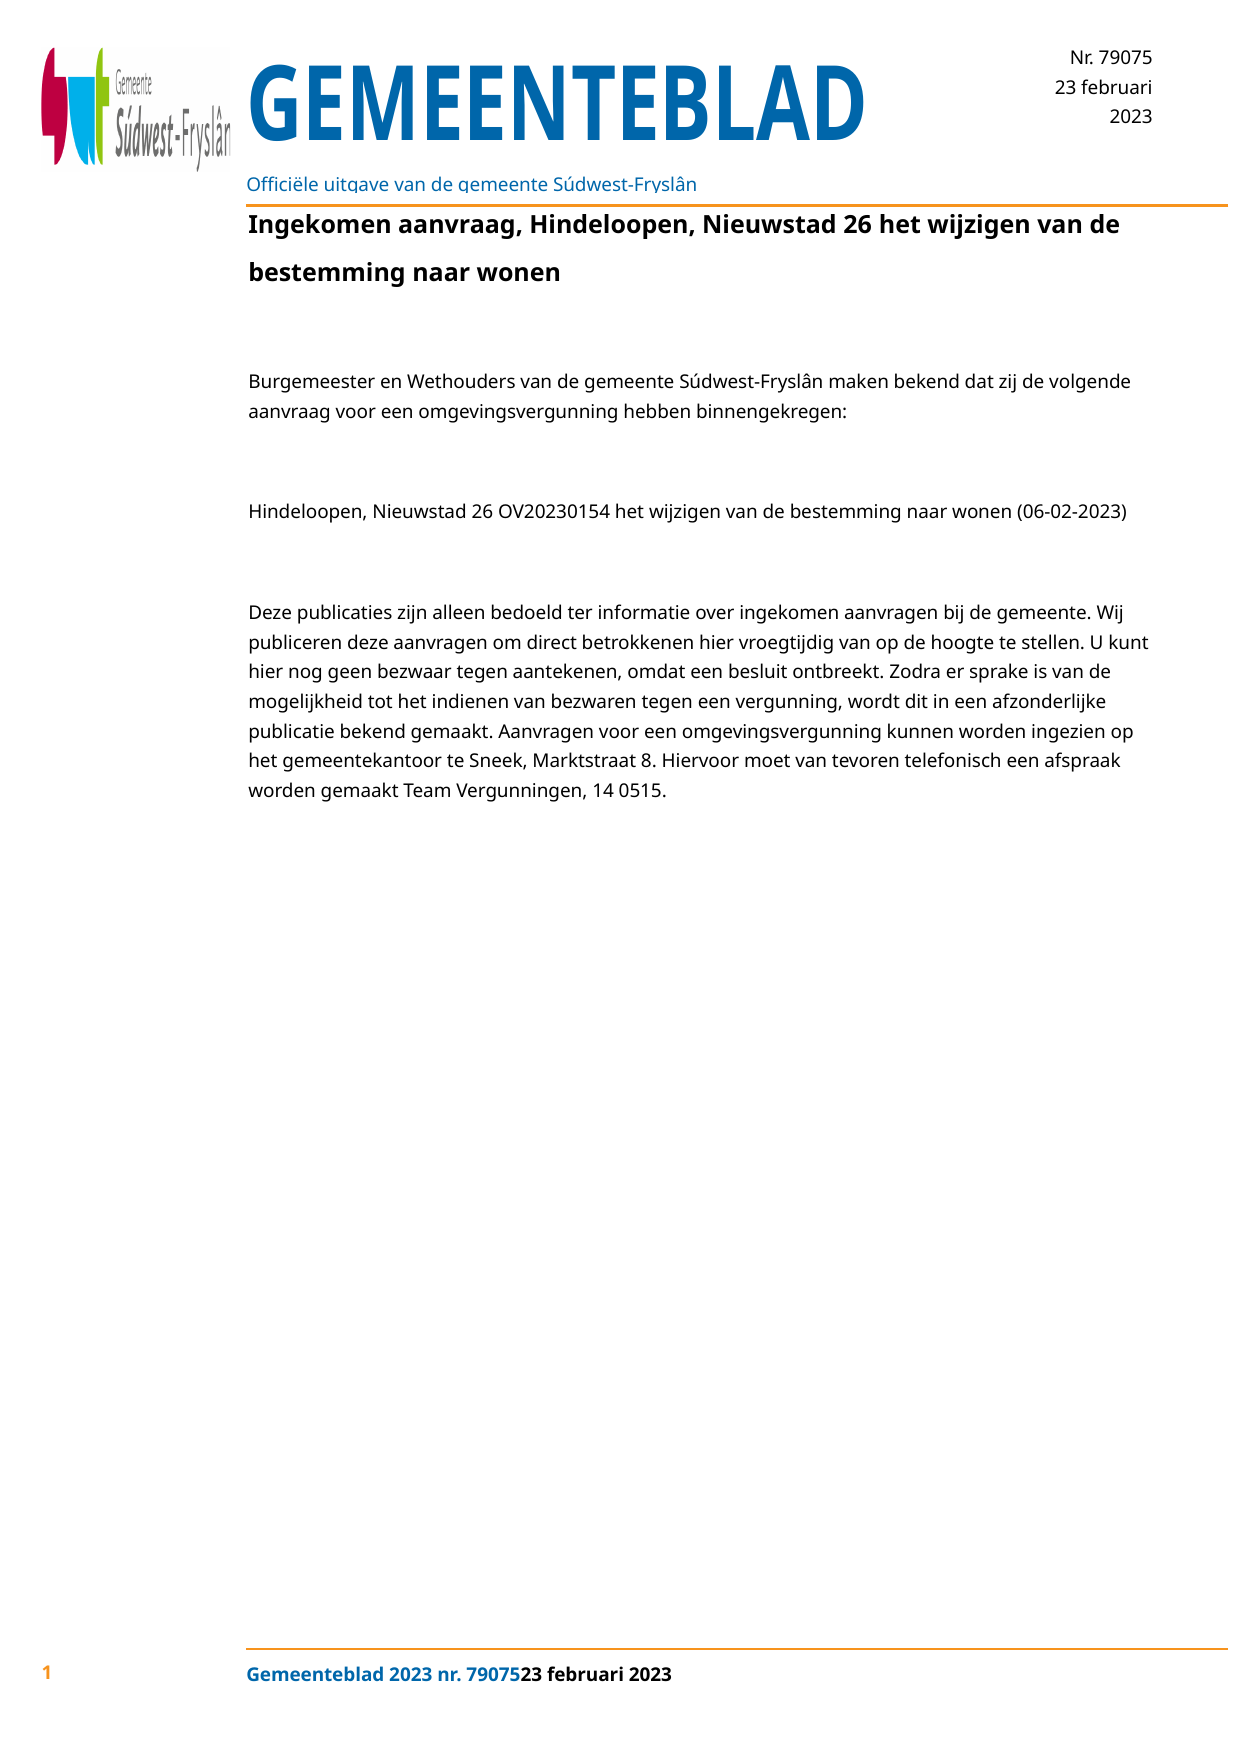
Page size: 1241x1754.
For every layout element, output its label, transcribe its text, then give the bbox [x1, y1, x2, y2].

text Deze publicaties zijn alleen bedoeld ter informatie over ingekomen aanvragen bij de gemeente. Wij publiceren deze aanvragen om direct betrokkenen hier vroegtijdig van op de hoogte te stellen. U kunt hier nog geen bezwaar tegen aantekenen, omdat een besluit ontbreekt. Zodra er sprake is van de mogelijkheid tot het indienen van bezwaren tegen een vergunning, wordt dit in een afzonderlijke publicatie bekend gemaakt. Aanvragen voor een omgevingsvergunning kunnen worden ingezien op het gemeentekantoor te Sneek, Marktstraat 8. Hiervoor moet van tevoren telefonisch een afspraak worden gemaakt Team Vergunningen, 14 0515. [248, 599, 1152, 803]
text Hindeloopen, Nieuwstad 26 OV20230154 het wijzigen van de bestemming naar wonen (06-02-2023) [248, 499, 1152, 524]
text Burgemeester en Wethouders van de gemeente Súdwest-Fryslân maken bekend dat zij de volgende aanvraag voor een omgevingsvergunning hebben binnengekregen: [248, 368, 1152, 424]
picture [41, 47, 231, 172]
text Ingekomen aanvraag, Hindeloopen, Nieuwstad 26 het wijzigen van de bestemming naar wonen [248, 207, 1152, 288]
